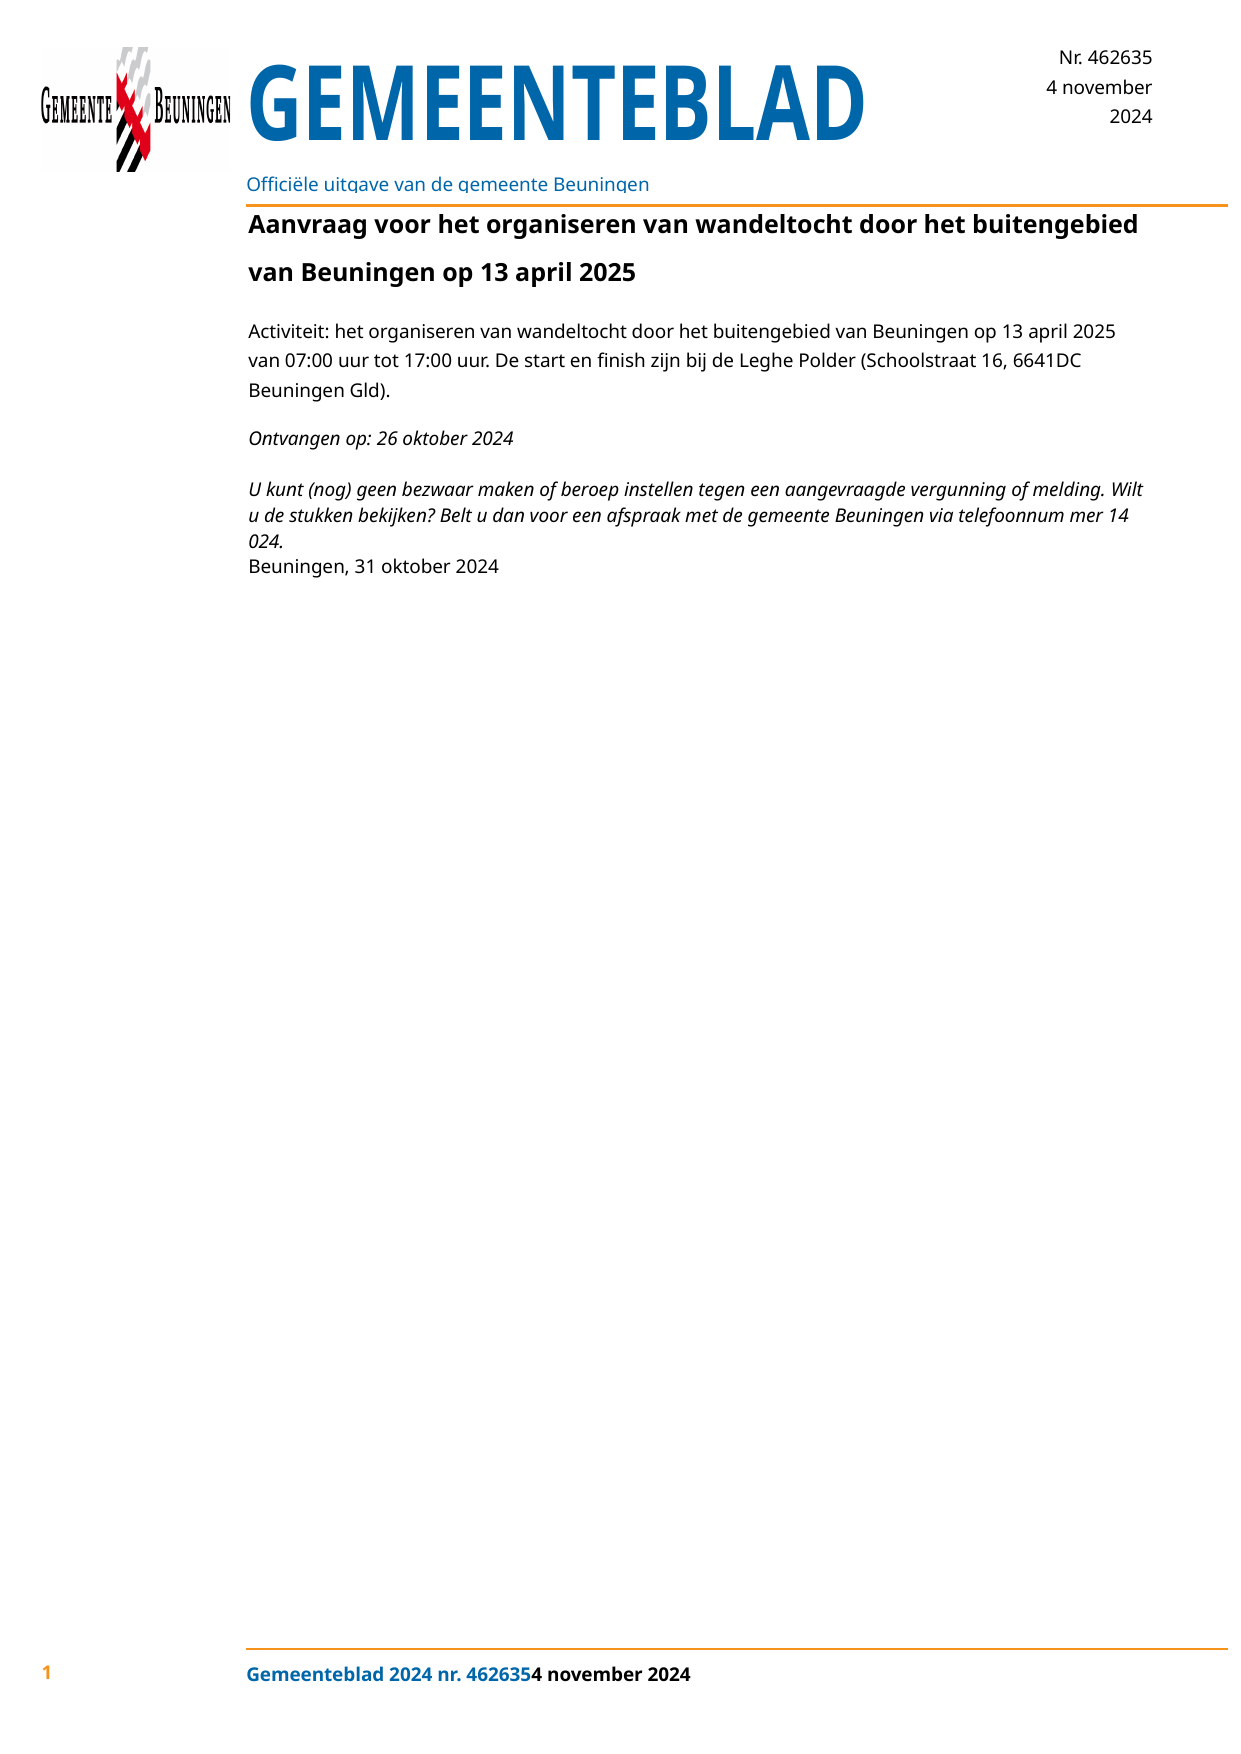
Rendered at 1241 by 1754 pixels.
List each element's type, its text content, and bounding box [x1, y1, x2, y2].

text Beuningen, 31 oktober 2024 [248, 553, 1152, 579]
text Ontvangen op: 26 oktober 2024 [248, 425, 1152, 451]
text U kunt (nog) geen bezwaar maken of beroep instellen tegen een aangevraagde vergunning of melding. Wilt u de stukken bekijken? Belt u dan voor een afspraak met de gemeente Beuningen via telefoonnum mer 14 024. [248, 476, 1152, 553]
text Aanvraag voor het organiseren van wandeltocht door het buitengebied van Beuningen op 13 april 2025 [248, 207, 1152, 288]
text Activiteit: het organiseren van wandeltocht door het buitengebied van Beuningen op 13 april 2025 van 07:00 uur tot 17:00 uur. De start en finish zijn bij de Leghe Polder (Schoolstraat 16, 6641DC Beuningen Gld). [248, 318, 1152, 403]
picture [41, 47, 231, 172]
